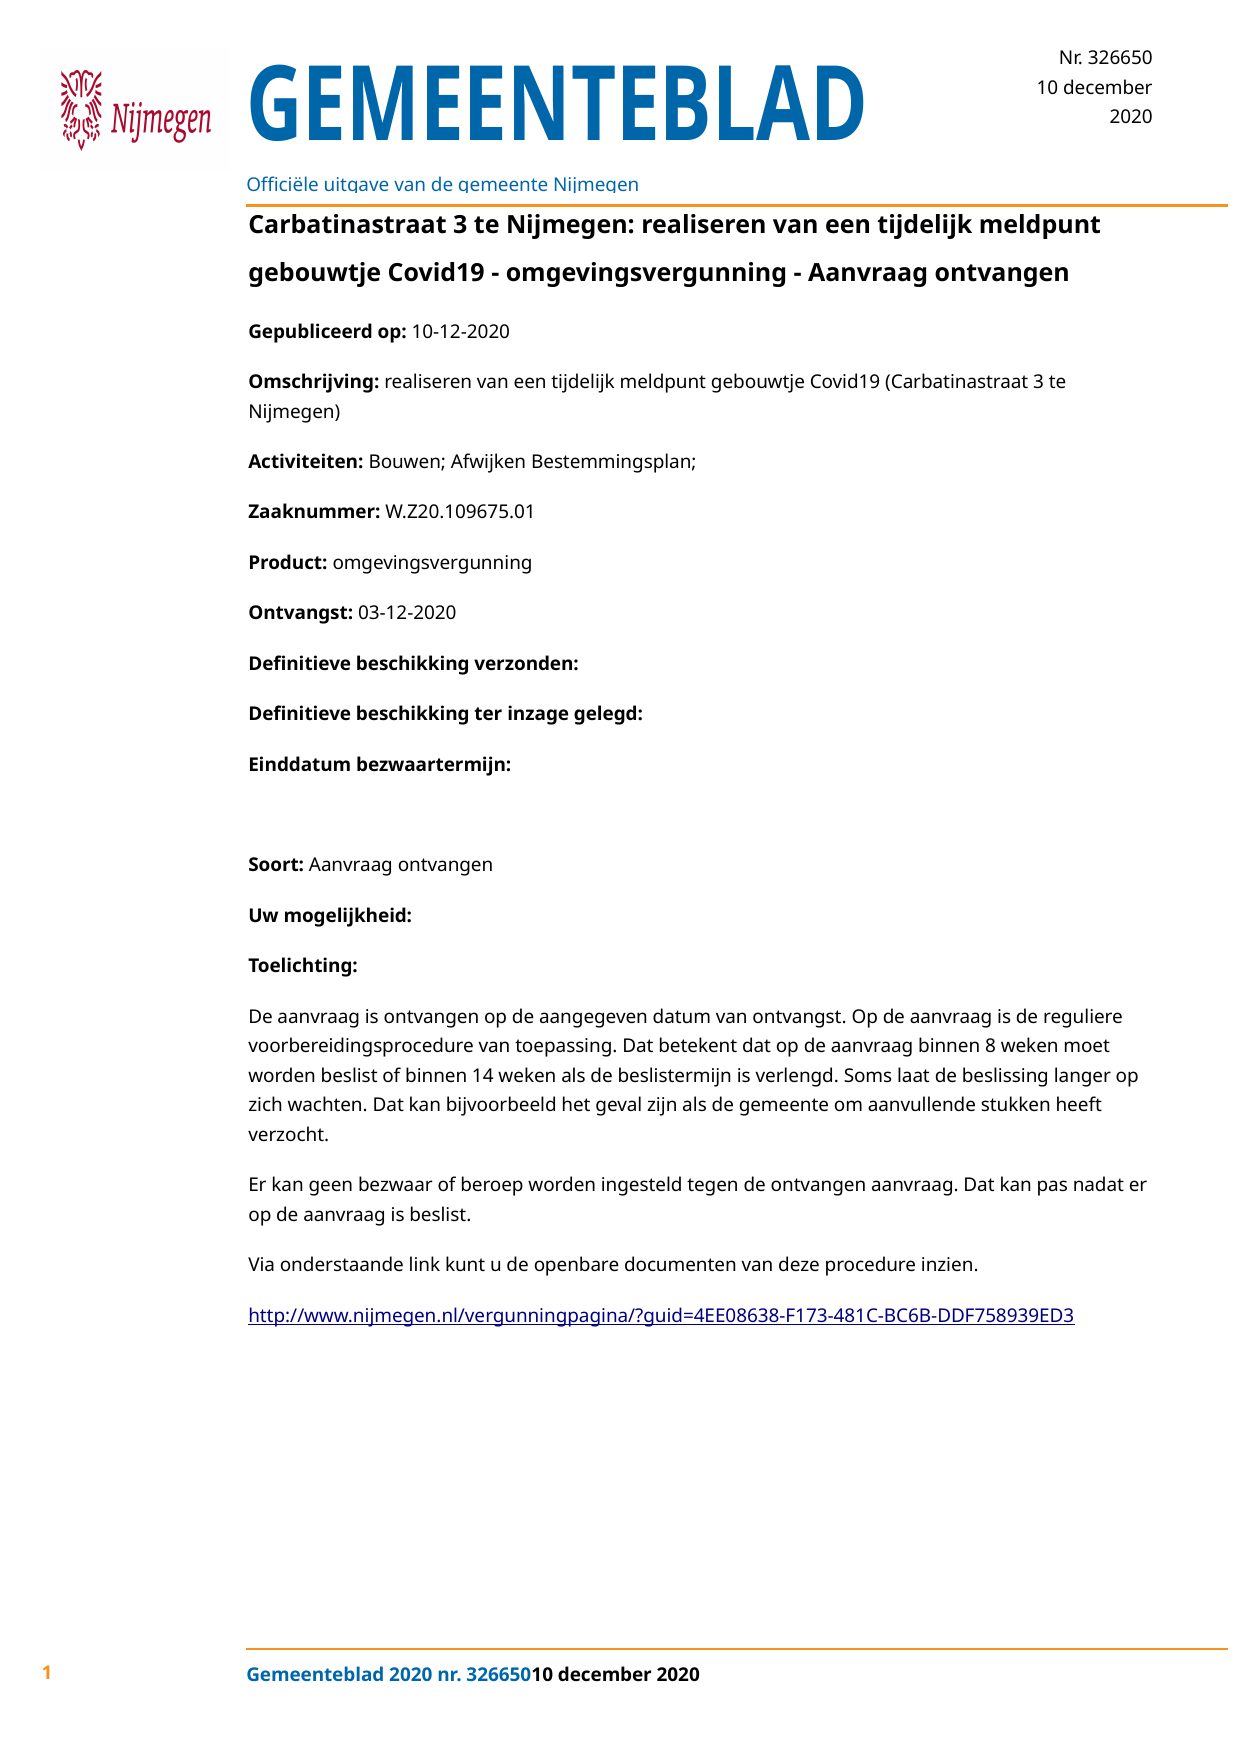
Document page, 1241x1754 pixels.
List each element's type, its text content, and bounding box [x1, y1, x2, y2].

text Definitieve beschikking verzonden: [248, 650, 1152, 676]
text Einddatum bezwaartermijn: [248, 751, 1152, 777]
text Carbatinastraat 3 te Nijmegen: realiseren van een tijdelijk meldpunt gebouwtje Covid19 - omgevingsvergunning - Aanvraag ontvangen [248, 207, 1152, 288]
text De aanvraag is ontvangen op de aangegeven datum van ontvangst. Op de aanvraag is de reguliere voorbereidingsprocedure van toepassing. Dat betekent dat op de aanvraag binnen 8 weken moet worden beslist of binnen 14 weken als de beslistermijn is verlengd. Soms laat de beslissing langer op zich wachten. Dat kan bijvoorbeeld het geval zijn als de gemeente om aanvullende stukken heeft verzocht. [248, 1003, 1152, 1147]
text Product: omgevingsvergunning [248, 549, 1152, 575]
text Definitieve beschikking ter inzage gelegd: [248, 700, 1152, 726]
text Ontvangst: 03-12-2020 [248, 599, 1152, 625]
text Zaaknummer: W.Z20.109675.01 [248, 499, 1152, 524]
text Soort: Aanvraag ontvangen [248, 852, 1152, 877]
text Toelichting: [248, 952, 1152, 978]
text Er kan geen bezwaar of beroep worden ingesteld tegen de ontvangen aanvraag. Dat kan pas nadat er op de aanvraag is beslist. [248, 1172, 1152, 1227]
text Via onderstaande link kunt u de openbare documenten van deze procedure inzien. [248, 1252, 1152, 1277]
text Gepubliceerd op: 10-12-2020 [248, 318, 1152, 344]
text http://www.nijmegen.nl/vergunningpagina/?guid=4EE08638-F173-481C-BC6B-DDF758939ED3 [248, 1302, 1152, 1328]
picture [41, 47, 231, 172]
text Omschrijving: realiseren van een tijdelijk meldpunt gebouwtje Covid19 (Carbatinastraat 3 te Nijmegen) [248, 368, 1152, 424]
text Activiteiten: Bouwen; Afwijken Bestemmingsplan; [248, 448, 1152, 474]
text Uw mogelijkheid: [248, 902, 1152, 928]
